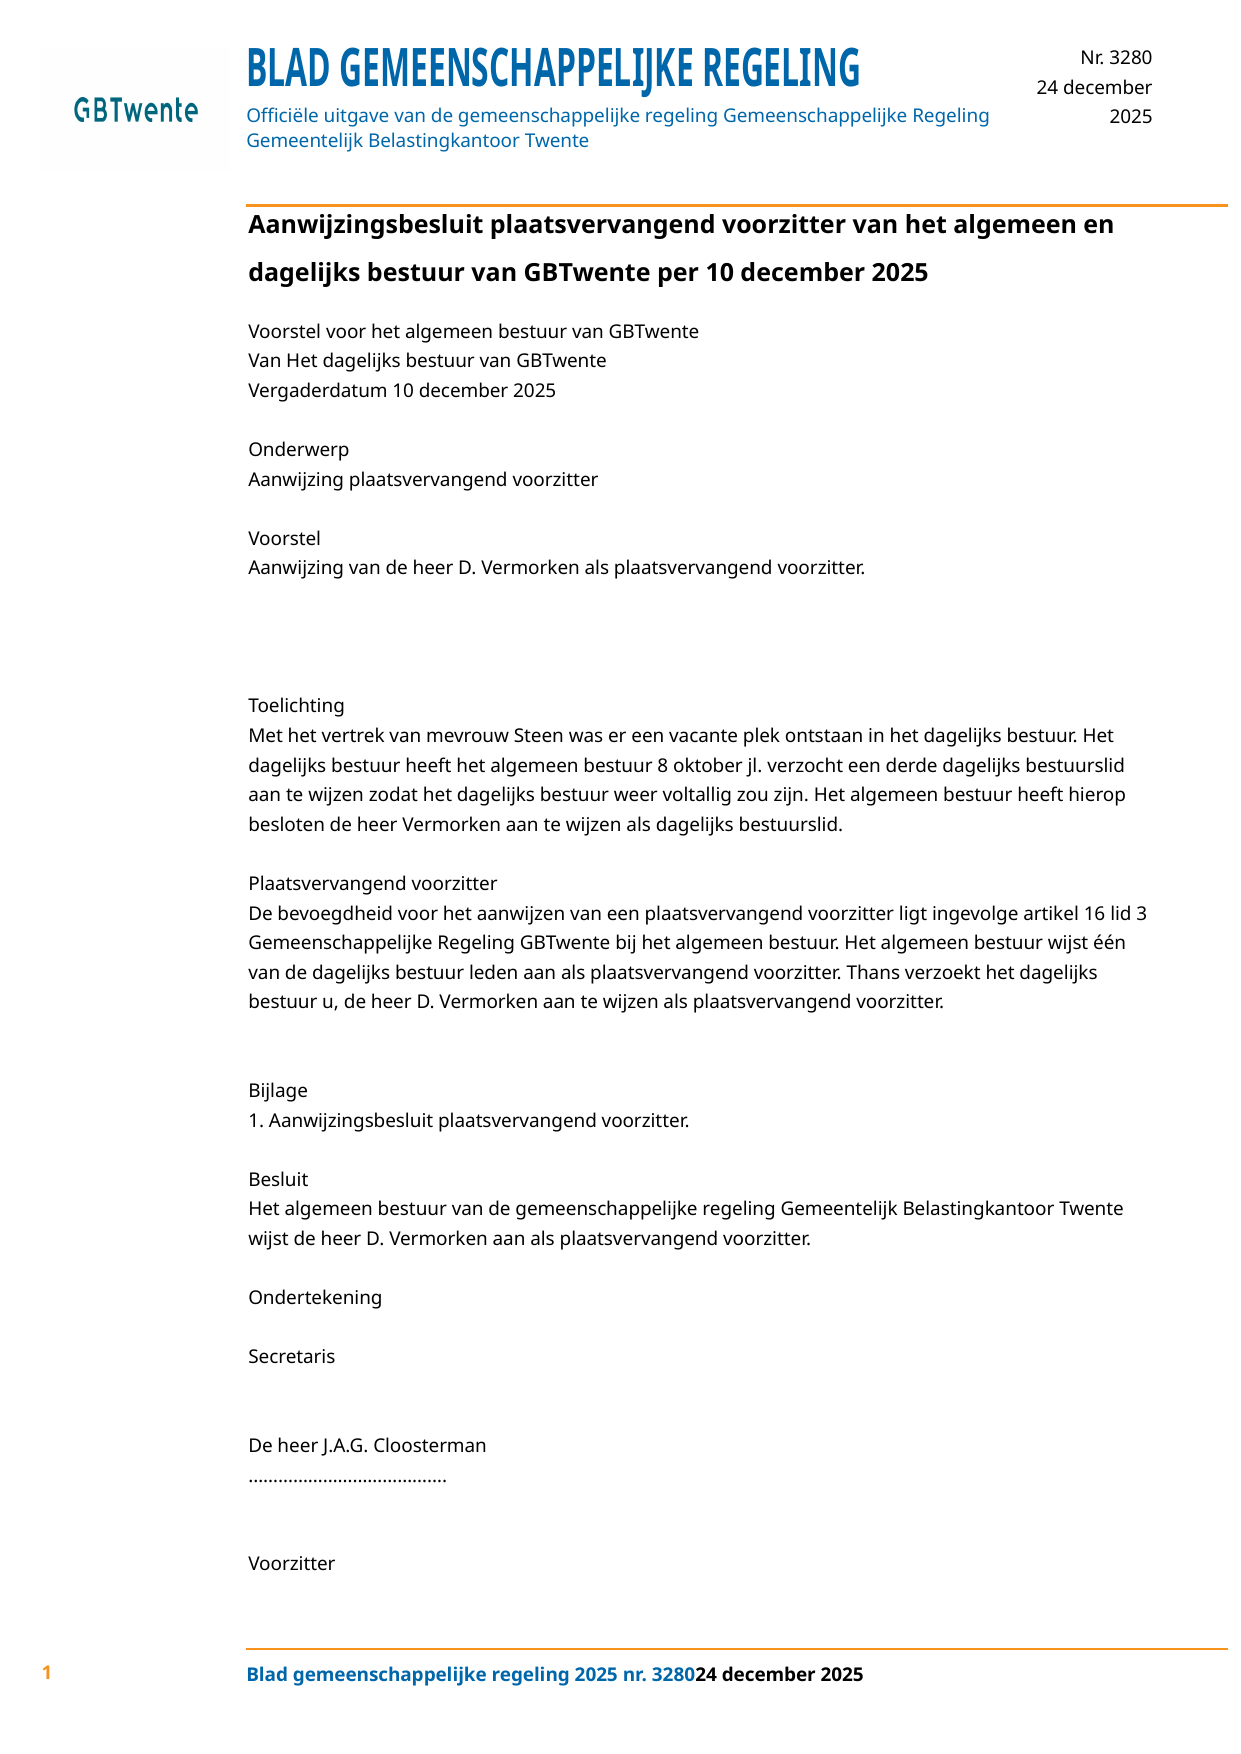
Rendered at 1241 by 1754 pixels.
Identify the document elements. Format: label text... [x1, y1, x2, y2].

text Voorzitter [248, 1551, 1152, 1576]
text Van Het dagelijks bestuur van GBTwente [248, 347, 1152, 373]
text De heer J.A.G. Cloosterman [248, 1432, 1152, 1458]
text …………………………………. [248, 1462, 1152, 1487]
text Aanwijzing van de heer D. Vermorken als plaatsvervangend voorzitter. [248, 554, 1152, 580]
text Het algemeen bestuur van de gemeenschappelijke regeling Gemeentelijk Belastingkantoor Twente wijst de heer D. Vermorken aan als plaatsvervangend voorzitter. [248, 1196, 1152, 1251]
text Aanwijzing plaatsvervangend voorzitter [248, 466, 1152, 492]
text Voorstel voor het algemeen bestuur van GBTwente [248, 318, 1152, 344]
text De bevoegdheid voor het aanwijzen van een plaatsvervangend voorzitter ligt ingevolge artikel 16 lid 3 Gemeenschappelijke Regeling GBTwente bij het algemeen bestuur. Het algemeen bestuur wijst één van de dagelijks bestuur leden aan als plaatsvervangend voorzitter. Thans verzoekt het dagelijks bestuur u, de heer D. Vermorken aan te wijzen als plaatsvervangend voorzitter. [248, 900, 1152, 1014]
text Aanwijzingsbesluit plaatsvervangend voorzitter van het algemeen en dagelijks bestuur van GBTwente per 10 december 2025 [248, 207, 1152, 288]
text Bijlage [248, 1077, 1152, 1103]
text Plaatsvervangend voorzitter [248, 870, 1152, 896]
text Met het vertrek van mevrouw Steen was er een vacante plek ontstaan in het dagelijks bestuur. Het dagelijks bestuur heeft het algemeen bestuur 8 oktober jl. verzocht een derde dagelijks bestuurslid aan te wijzen zodat het dagelijks bestuur weer voltallig zou zijn. Het algemeen bestuur heeft hierop besloten de heer Vermorken aan te wijzen als dagelijks bestuurslid. [248, 722, 1152, 837]
text Secretaris [248, 1343, 1152, 1369]
text Onderwerp [248, 436, 1152, 462]
text Ondertekening [248, 1284, 1152, 1310]
text Vergaderdatum 10 december 2025 [248, 377, 1152, 403]
picture [41, 47, 231, 172]
text Voorstel [248, 525, 1152, 551]
text 1. Aanwijzingsbesluit plaatsvervangend voorzitter. [248, 1107, 1152, 1132]
text Besluit [248, 1166, 1152, 1192]
text Toelichting [248, 693, 1152, 718]
